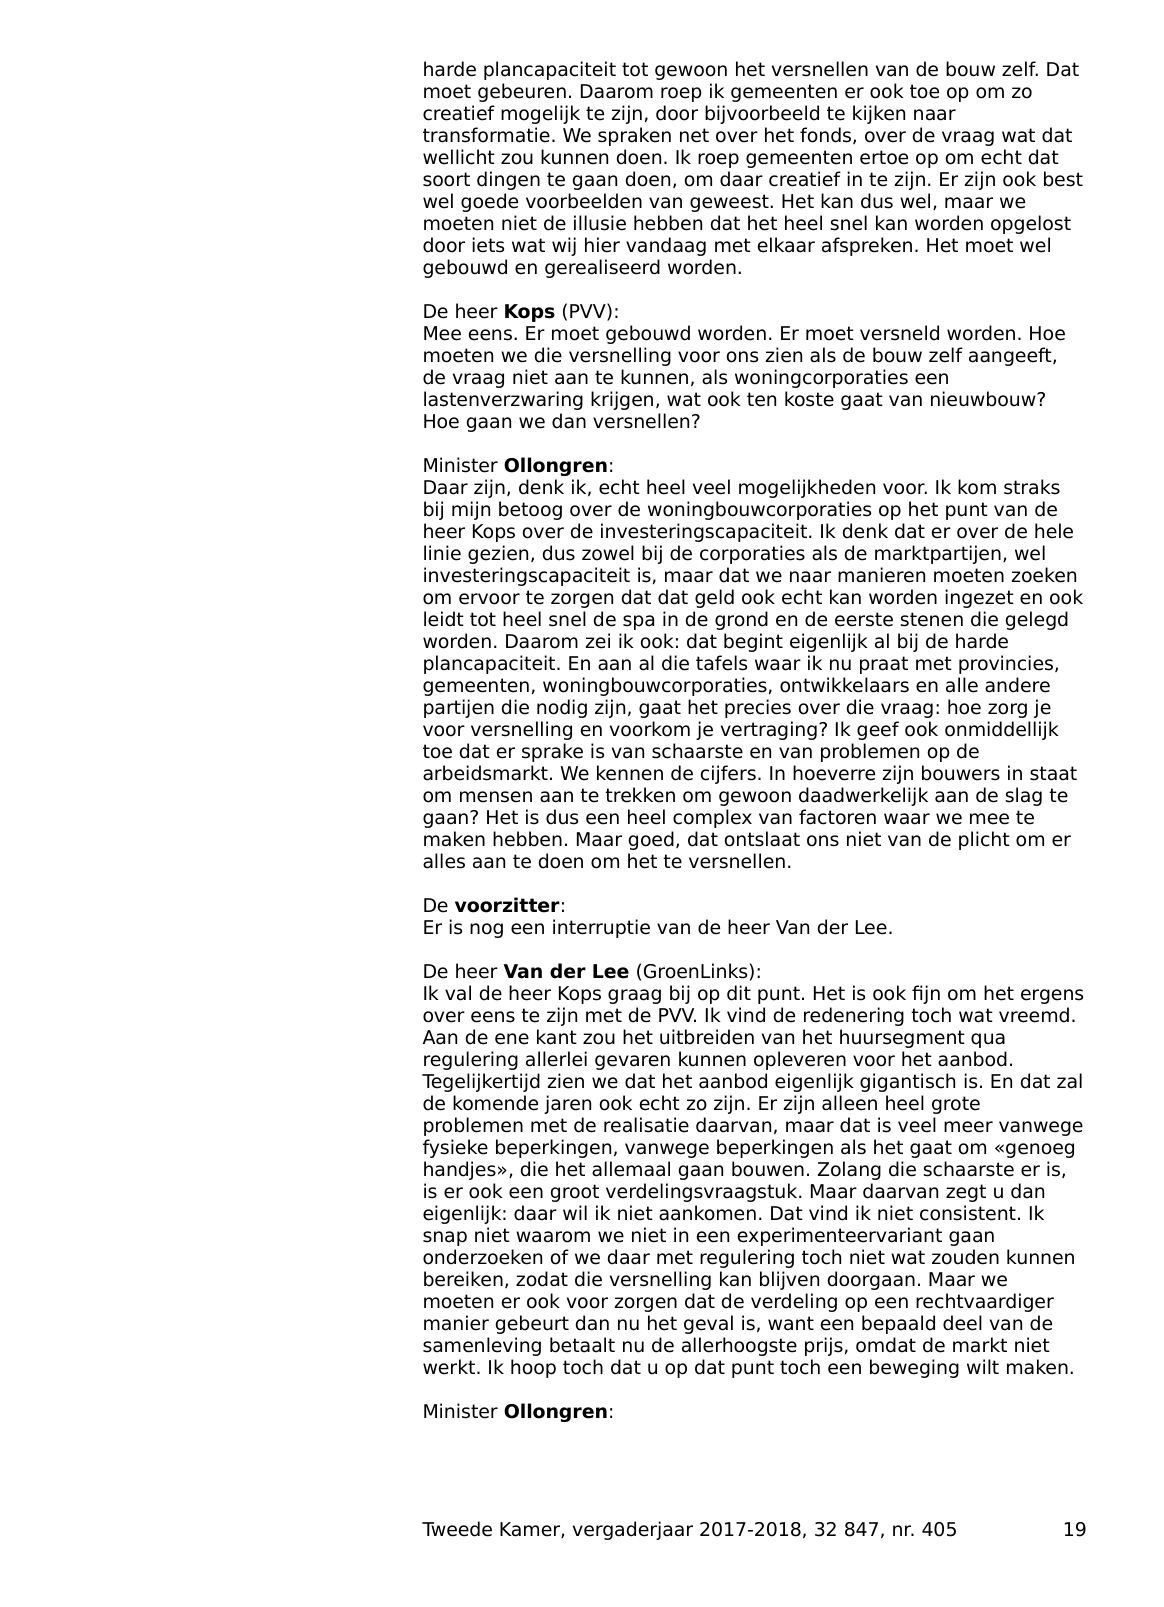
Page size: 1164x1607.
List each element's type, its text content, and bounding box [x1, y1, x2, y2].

text Daar zijn, denk ik, echt heel veel mogelijkheden voor. Ik kom straks bij mijn betoog over de woningbouwcorporaties op het punt van de heer Kops over de investeringscapaciteit. Ik denk dat er over de hele linie gezien, dus zowel bij de corporaties als de marktpartijen, wel investeringscapaciteit is, maar dat we naar manieren moeten zoeken om ervoor te zorgen dat dat geld ook echt kan worden ingezet en ook leidt tot heel snel de spa in de grond en de eerste stenen die gelegd worden. Daarom zei ik ook: dat begint eigenlijk al bij de harde plancapaciteit. En aan al die tafels waar ik nu praat met provincies, gemeenten, woningbouwcorporaties, ontwikkelaars en alle andere partijen die nodig zijn, gaat het precies over die vraag: hoe zorg je voor versnelling en voorkom je vertraging? Ik geef ook onmiddellijk toe dat er sprake is van schaarste en van problemen op de arbeidsmarkt. We kennen de cijfers. In hoeverre zijn bouwers in staat om mensen aan te trekken om gewoon daadwerkelijk aan de slag te gaan? Het is dus een heel complex van factoren waar we mee te maken hebben. Maar goed, dat ontslaat ons niet van de plicht om er alles aan te doen om het te versnellen. [422, 477, 1087, 873]
text De heer Kops (PVV): [422, 301, 1087, 323]
text Minister Ollongren: [422, 455, 1087, 477]
text harde plancapaciteit tot gewoon het versnellen van de bouw zelf. Dat moet gebeuren. Daarom roep ik gemeenten er ook toe op om zo creatief mogelijk te zijn, door bijvoorbeeld te kijken naar transformatie. We spraken net over het fonds, over de vraag wat dat wellicht zou kunnen doen. Ik roep gemeenten ertoe op om echt dat soort dingen te gaan doen, om daar creatief in te zijn. Er zijn ook best wel goede voorbeelden van geweest. Het kan dus wel, maar we moeten niet de illusie hebben dat het heel snel kan worden opgelost door iets wat wij hier vandaag met elkaar afspreken. Het moet wel gebouwd en gerealiseerd worden. [422, 59, 1087, 279]
text Minister Ollongren: [422, 1401, 1087, 1423]
text Ik val de heer Kops graag bij op dit punt. Het is ook fijn om het ergens over eens te zijn met de PVV. Ik vind de redenering toch wat vreemd. Aan de ene kant zou het uitbreiden van het huursegment qua regulering allerlei gevaren kunnen opleveren voor het aanbod. Tegelijkertijd zien we dat het aanbod eigenlijk gigantisch is. En dat zal de komende jaren ook echt zo zijn. Er zijn alleen heel grote problemen met de realisatie daarvan, maar dat is veel meer vanwege fysieke beperkingen, vanwege beperkingen als het gaat om «genoeg handjes», die het allemaal gaan bouwen. Zolang die schaarste er is, is er ook een groot verdelingsvraagstuk. Maar daarvan zegt u dan eigenlijk: daar wil ik niet aankomen. Dat vind ik niet consistent. Ik snap niet waarom we niet in een experimenteervariant gaan onderzoeken of we daar met regulering toch niet wat zouden kunnen bereiken, zodat die versnelling kan blijven doorgaan. Maar we moeten er ook voor zorgen dat de verdeling op een rechtvaardiger manier gebeurt dan nu het geval is, want een bepaald deel van de samenleving betaalt nu de allerhoogste prijs, omdat de markt niet werkt. Ik hoop toch dat u op dat punt toch een beweging wilt maken. [422, 983, 1087, 1379]
text Mee eens. Er moet gebouwd worden. Er moet versneld worden. Hoe moeten we die versnelling voor ons zien als de bouw zelf aangeeft, de vraag niet aan te kunnen, als woningcorporaties een lastenverzwaring krijgen, wat ook ten koste gaat van nieuwbouw? Hoe gaan we dan versnellen? [422, 323, 1087, 433]
text De voorzitter: [422, 895, 1087, 917]
text De heer Van der Lee (GroenLinks): [422, 961, 1087, 983]
text Er is nog een interruptie van de heer Van der Lee. [422, 917, 1087, 939]
